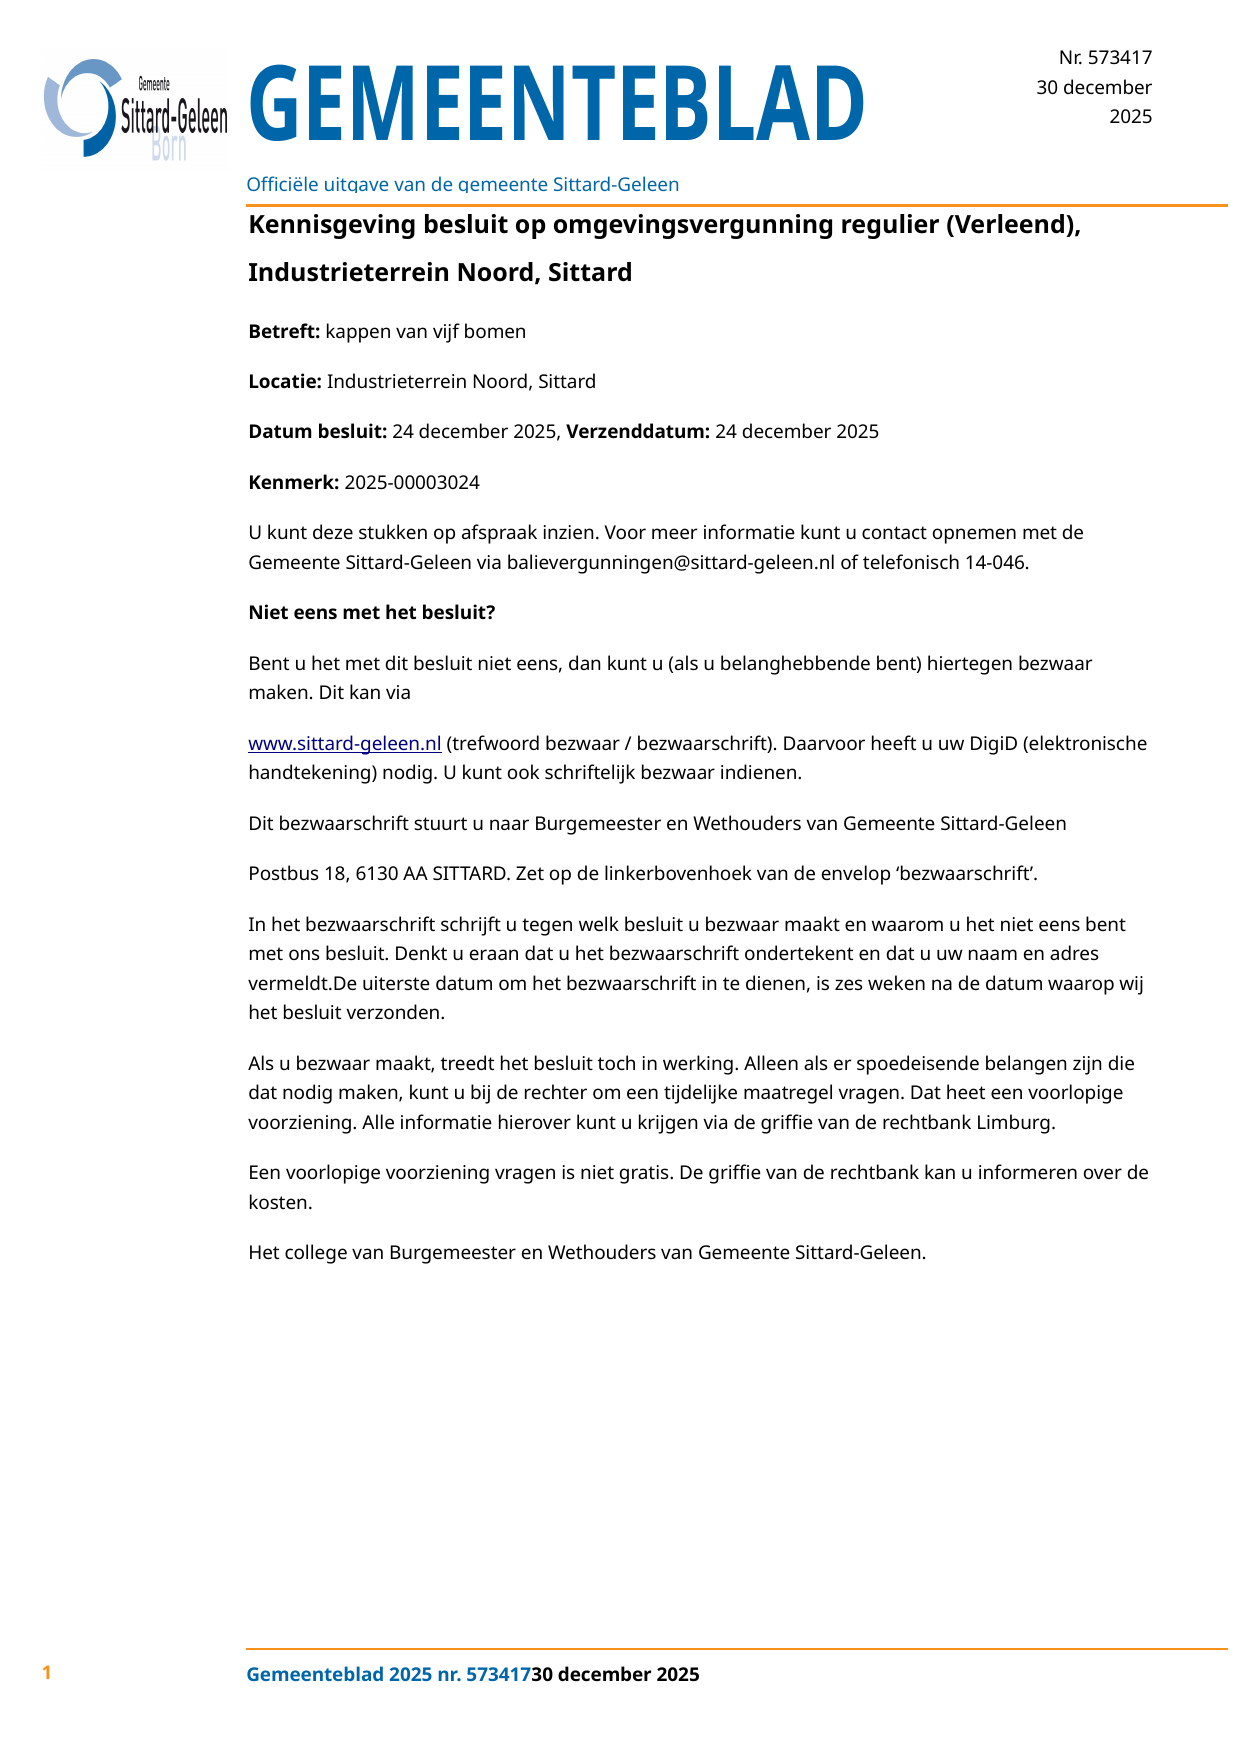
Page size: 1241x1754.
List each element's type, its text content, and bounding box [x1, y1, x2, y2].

text Het college van Burgemeester en Wethouders van Gemeente Sittard-Geleen. [248, 1239, 1152, 1265]
text Kennisgeving besluit op omgevingsvergunning regulier (Verleend), Industrieterrein Noord, Sittard [248, 207, 1152, 288]
text Een voorlopige voorziening vragen is niet gratis. De griffie van de rechtbank kan u informeren over de kosten. [248, 1159, 1152, 1215]
text In het bezwaarschrift schrijft u tegen welk besluit u bezwaar maakt en waarom u het niet eens bent met ons besluit. Denkt u eraan dat u het bezwaarschrift ondertekent en dat u uw naam en adres vermeldt.De uiterste datum om het bezwaarschrift in te dienen, is zes weken na de datum waarop wij het besluit verzonden. [248, 911, 1152, 1025]
text Niet eens met het besluit? [248, 599, 1152, 625]
text U kunt deze stukken op afspraak inzien. Voor meer informatie kunt u contact opnemen met de Gemeente Sittard-Geleen via balievergunningen@sittard-geleen.nl of telefonisch 14-046. [248, 519, 1152, 575]
picture [41, 47, 231, 172]
text Postbus 18, 6130 AA SITTARD. Zet op de linkerbovenhoek van de envelop ‘bezwaarschrift’. [248, 860, 1152, 886]
text Datum besluit: 24 december 2025, Verzenddatum: 24 december 2025 [248, 419, 1152, 444]
text Bent u het met dit besluit niet eens, dan kunt u (als u belanghebbende bent) hiertegen bezwaar maken. Dit kan via [248, 650, 1152, 705]
text Dit bezwaarschrift stuurt u naar Burgemeester en Wethouders van Gemeente Sittard-Geleen [248, 810, 1152, 836]
text Als u bezwaar maakt, treedt het besluit toch in werking. Alleen als er spoedeisende belangen zijn die dat nodig maken, kunt u bij de rechter om een tijdelijke maatregel vragen. Dat heet een voorlopige voorziening. Alle informatie hierover kunt u krijgen via de griffie van de rechtbank Limburg. [248, 1050, 1152, 1135]
text Kenmerk: 2025-00003024 [248, 469, 1152, 495]
text Betreft: kappen van vijf bomen [248, 318, 1152, 344]
text www.sittard-geleen.nl (trefwoord bezwaar / bezwaarschrift). Daarvoor heeft u uw DigiD (elektronische handtekening) nodig. U kunt ook schriftelijk bezwaar indienen. [248, 730, 1152, 785]
text Locatie: Industrieterrein Noord, Sittard [248, 368, 1152, 394]
